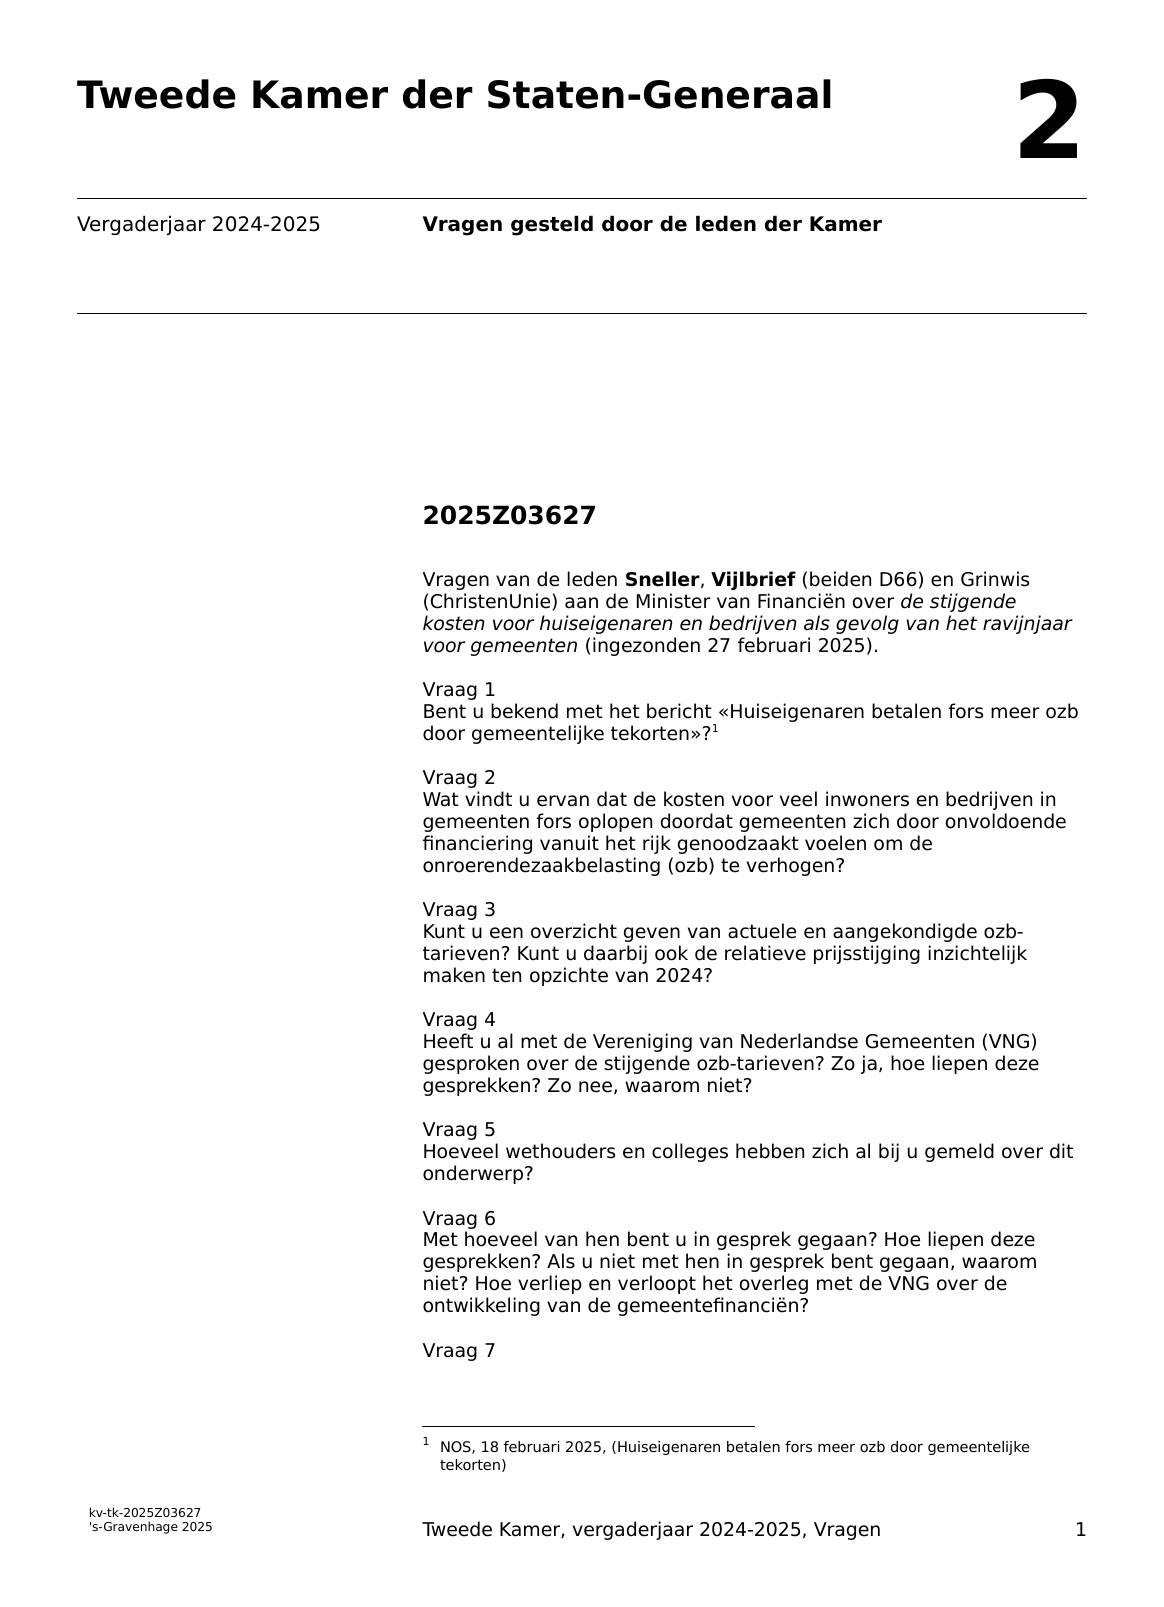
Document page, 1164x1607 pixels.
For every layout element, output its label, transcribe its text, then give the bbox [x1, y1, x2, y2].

table_header Tweede Kamer der Staten-Generaal [77, 59, 886, 198]
text Vraag 6 [422, 1207, 1087, 1229]
text Wat vindt u ervan dat de kosten voor veel inwoners en bedrijven in gemeenten fors oplopen doordat gemeenten zich door onvoldoende financiering vanuit het rijk genoodzaakt voelen om de onroerendezaakbelasting (ozb) te verhogen? [422, 789, 1087, 877]
text Bent u bekend met het bericht «Huiseigenaren betalen fors meer ozb door gemeentelijke tekorten»? [422, 701, 1087, 745]
text 2025Z03627 [422, 501, 1087, 531]
text Hoeveel wethouders en colleges hebben zich al bij u gemeld over dit onderwerp? [422, 1141, 1087, 1185]
text Kunt u een overzicht geven van actuele en aangekondigde ozb-tarieven? Kunt u daarbij ook de relatieve prijsstijging inzichtelijk maken ten opzichte van 2024? [422, 921, 1087, 987]
text 's-Gravenhage 2025 [88, 1520, 323, 1534]
text Vraag 2 [422, 767, 1087, 789]
table_cell Vragen gesteld door de leden der Kamer [422, 199, 1087, 313]
text Met hoeveel van hen bent u in gesprek gegaan? Hoe liepen deze gesprekken? Als u niet met hen in gesprek bent gegaan, waarom niet? Hoe verliep en verloopt het overleg met de VNG over de ontwikkeling van de gemeentefinanciën? [422, 1229, 1087, 1317]
text Vraag 1 [422, 679, 1087, 701]
text Vraag 7 [422, 1339, 1087, 1361]
table_cell Vergaderjaar 2024-2025 [77, 199, 422, 313]
text Vraag 5 [422, 1119, 1087, 1141]
text Vraag 4 [422, 1009, 1087, 1031]
text Vraag 3 [422, 899, 1087, 921]
text kv-tk-2025Z03627 [88, 1506, 323, 1520]
text NOS, 18 februari 2025, (Huiseigenaren betalen fors meer ozb door gemeentelijke tekorten) [422, 1435, 1087, 1474]
text Heeft u al met de Vereniging van Nederlandse Gemeenten (VNG) gesproken over de stijgende ozb-tarieven? Zo ja, hoe liepen deze gesprekken? Zo nee, waarom niet? [422, 1031, 1087, 1097]
table_header 2 [886, 59, 1087, 198]
text Vragen van de leden Sneller, Vijlbrief (beiden D66) en Grinwis (ChristenUnie) aan de Minister van Financiën over de stijgende kosten voor huiseigenaren en bedrijven als gevolg van het ravijnjaar voor gemeenten (ingezonden 27 februari 2025). [422, 569, 1087, 657]
